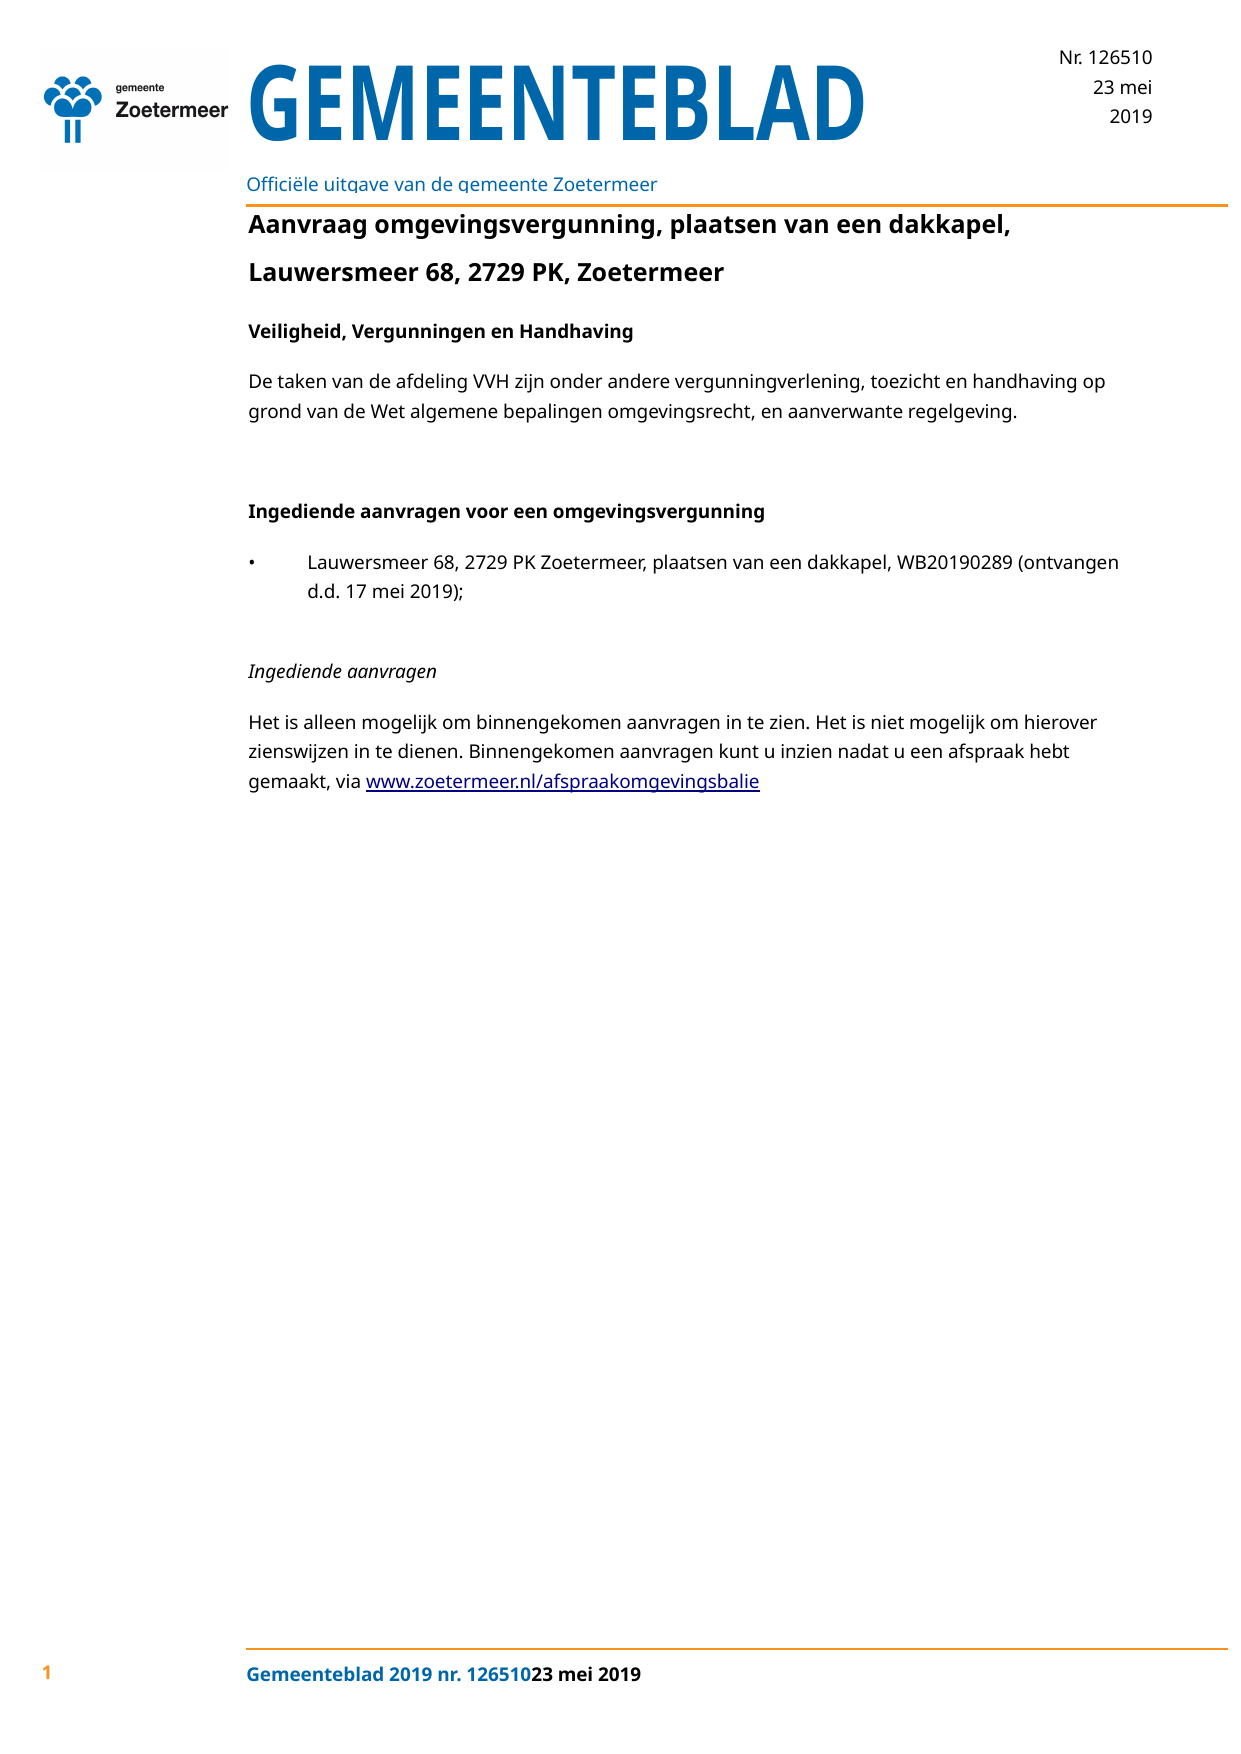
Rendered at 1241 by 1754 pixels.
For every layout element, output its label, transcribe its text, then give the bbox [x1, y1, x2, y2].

text Veiligheid, Vergunningen en Handhaving [248, 318, 1152, 344]
picture [41, 47, 231, 172]
text De taken van de afdeling VVH zijn onder andere vergunningverlening, toezicht en handhaving op grond van de Wet algemene bepalingen omgevingsrecht, en aanverwante regelgeving. [248, 368, 1152, 424]
text Ingediende aanvragen voor een omgevingsvergunning [248, 499, 1152, 524]
text Aanvraag omgevingsvergunning, plaatsen van een dakkapel, Lauwersmeer 68, 2729 PK, Zoetermeer [248, 207, 1152, 288]
text Het is alleen mogelijk om binnengekomen aanvragen in te zien. Het is niet mogelijk om hierover zienswijzen in te dienen. Binnengekomen aanvragen kunt u inzien nadat u een afspraak hebt gemaakt, via www.zoetermeer.nl/afspraakomgevingsbalie [248, 709, 1152, 794]
text Ingediende aanvragen [248, 659, 1152, 684]
list Lauwersmeer 68, 2729 PK Zoetermeer, plaatsen van een dakkapel, WB20190289 (ontvangen d.d. 17 mei 2019); [248, 549, 1152, 604]
